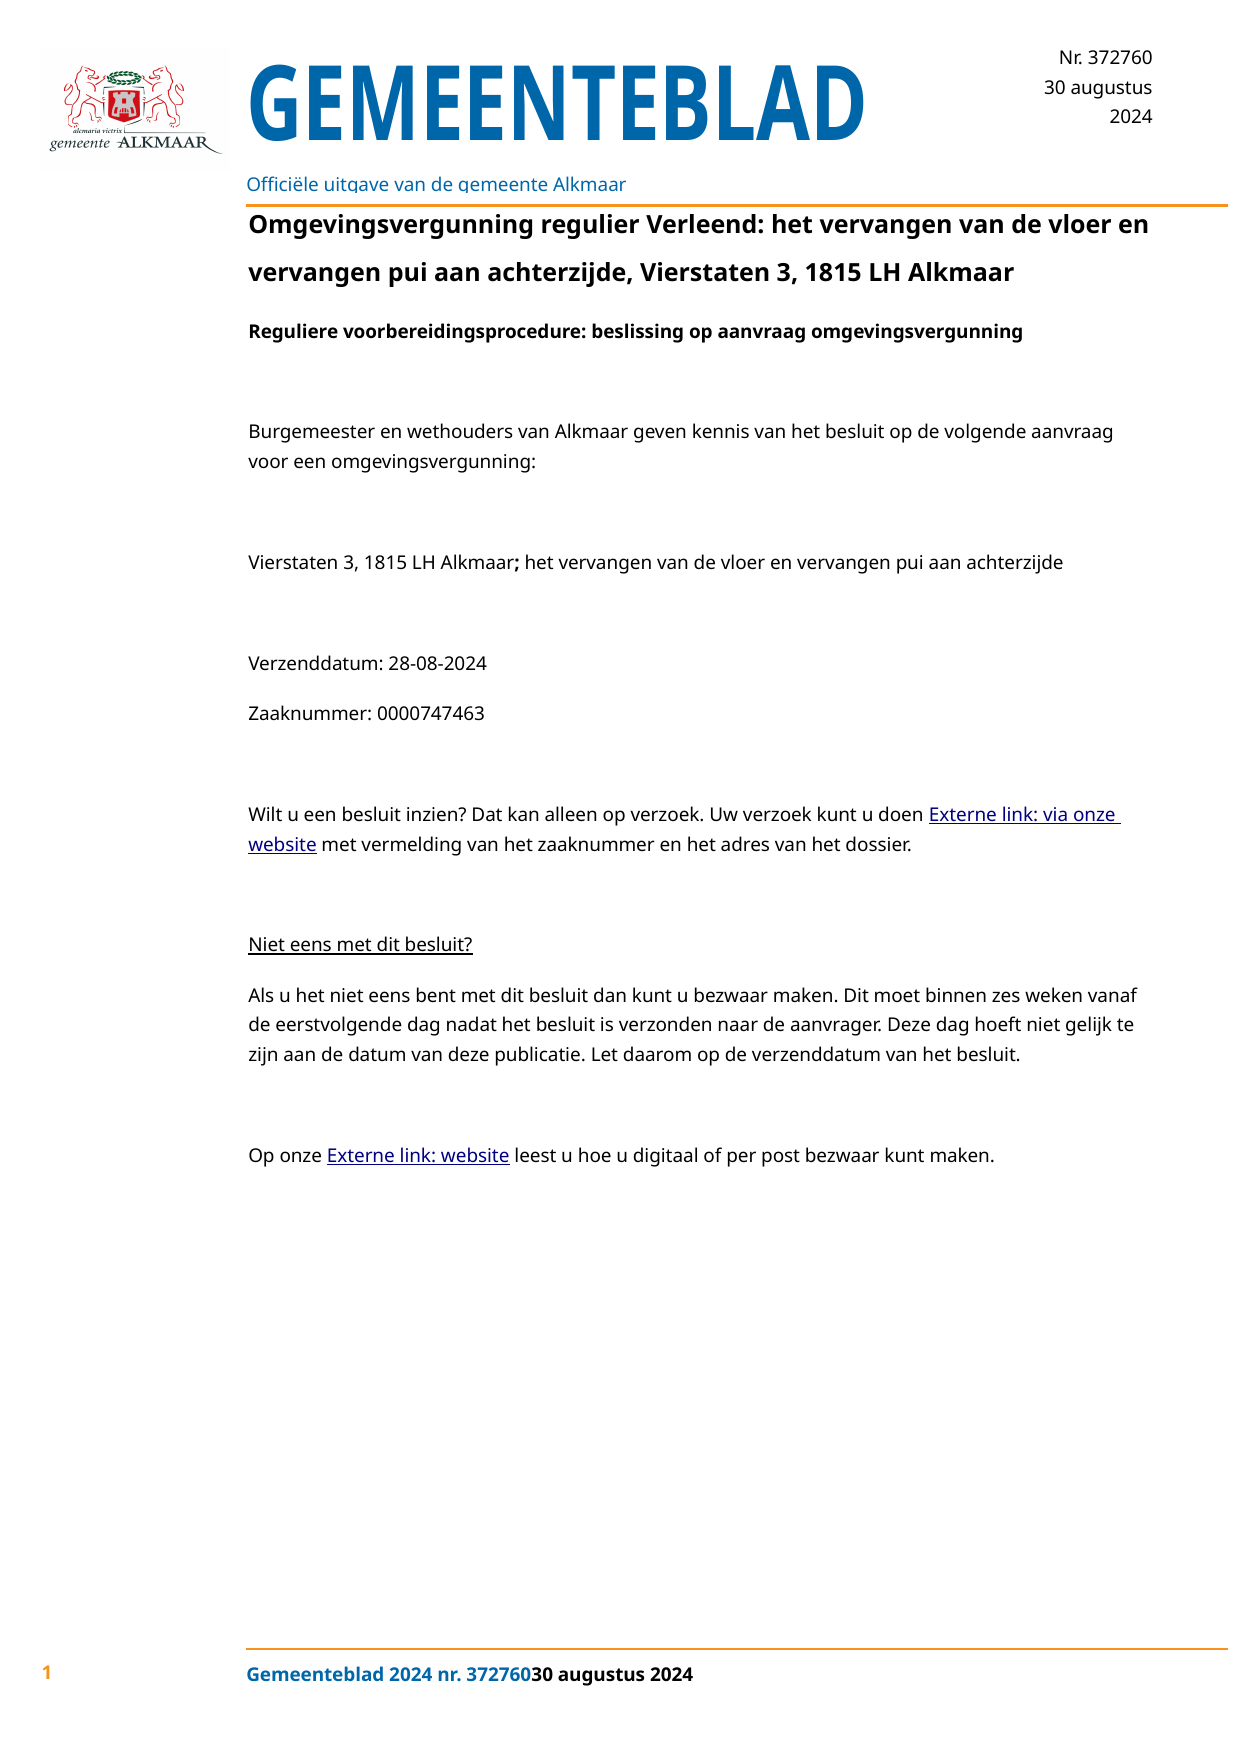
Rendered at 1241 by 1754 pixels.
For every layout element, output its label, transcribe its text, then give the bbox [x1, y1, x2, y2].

text Verzenddatum: 28-08-2024 [248, 650, 1152, 676]
text Reguliere voorbereidingsprocedure: beslissing op aanvraag omgevingsvergunning [248, 318, 1152, 344]
text Vierstaten 3, 1815 LH Alkmaar; het vervangen van de vloer en vervangen pui aan achterzijde [248, 549, 1152, 575]
text Zaaknummer: 0000747463 [248, 700, 1152, 726]
text Wilt u een besluit inzien? Dat kan alleen op verzoek. Uw verzoek kunt u doen Externe link: via onze website met vermelding van het zaaknummer en het adres van het dossier. [248, 801, 1152, 857]
text Niet eens met dit besluit? [248, 932, 1152, 957]
text Op onze Externe link: website leest u hoe u digitaal of per post bezwaar kunt maken. [248, 1142, 1152, 1168]
picture [41, 47, 231, 172]
text Burgemeester en wethouders van Alkmaar geven kennis van het besluit op de volgende aanvraag voor een omgevingsvergunning: [248, 419, 1152, 474]
text Omgevingsvergunning regulier Verleend: het vervangen van de vloer en vervangen pui aan achterzijde, Vierstaten 3, 1815 LH Alkmaar [248, 207, 1152, 288]
text Als u het niet eens bent met dit besluit dan kunt u bezwaar maken. Dit moet binnen zes weken vanaf de eerstvolgende dag nadat het besluit is verzonden naar de aanvrager. Deze dag hoeft niet gelijk te zijn aan de datum van deze publicatie. Let daarom op de verzenddatum van het besluit. [248, 982, 1152, 1067]
